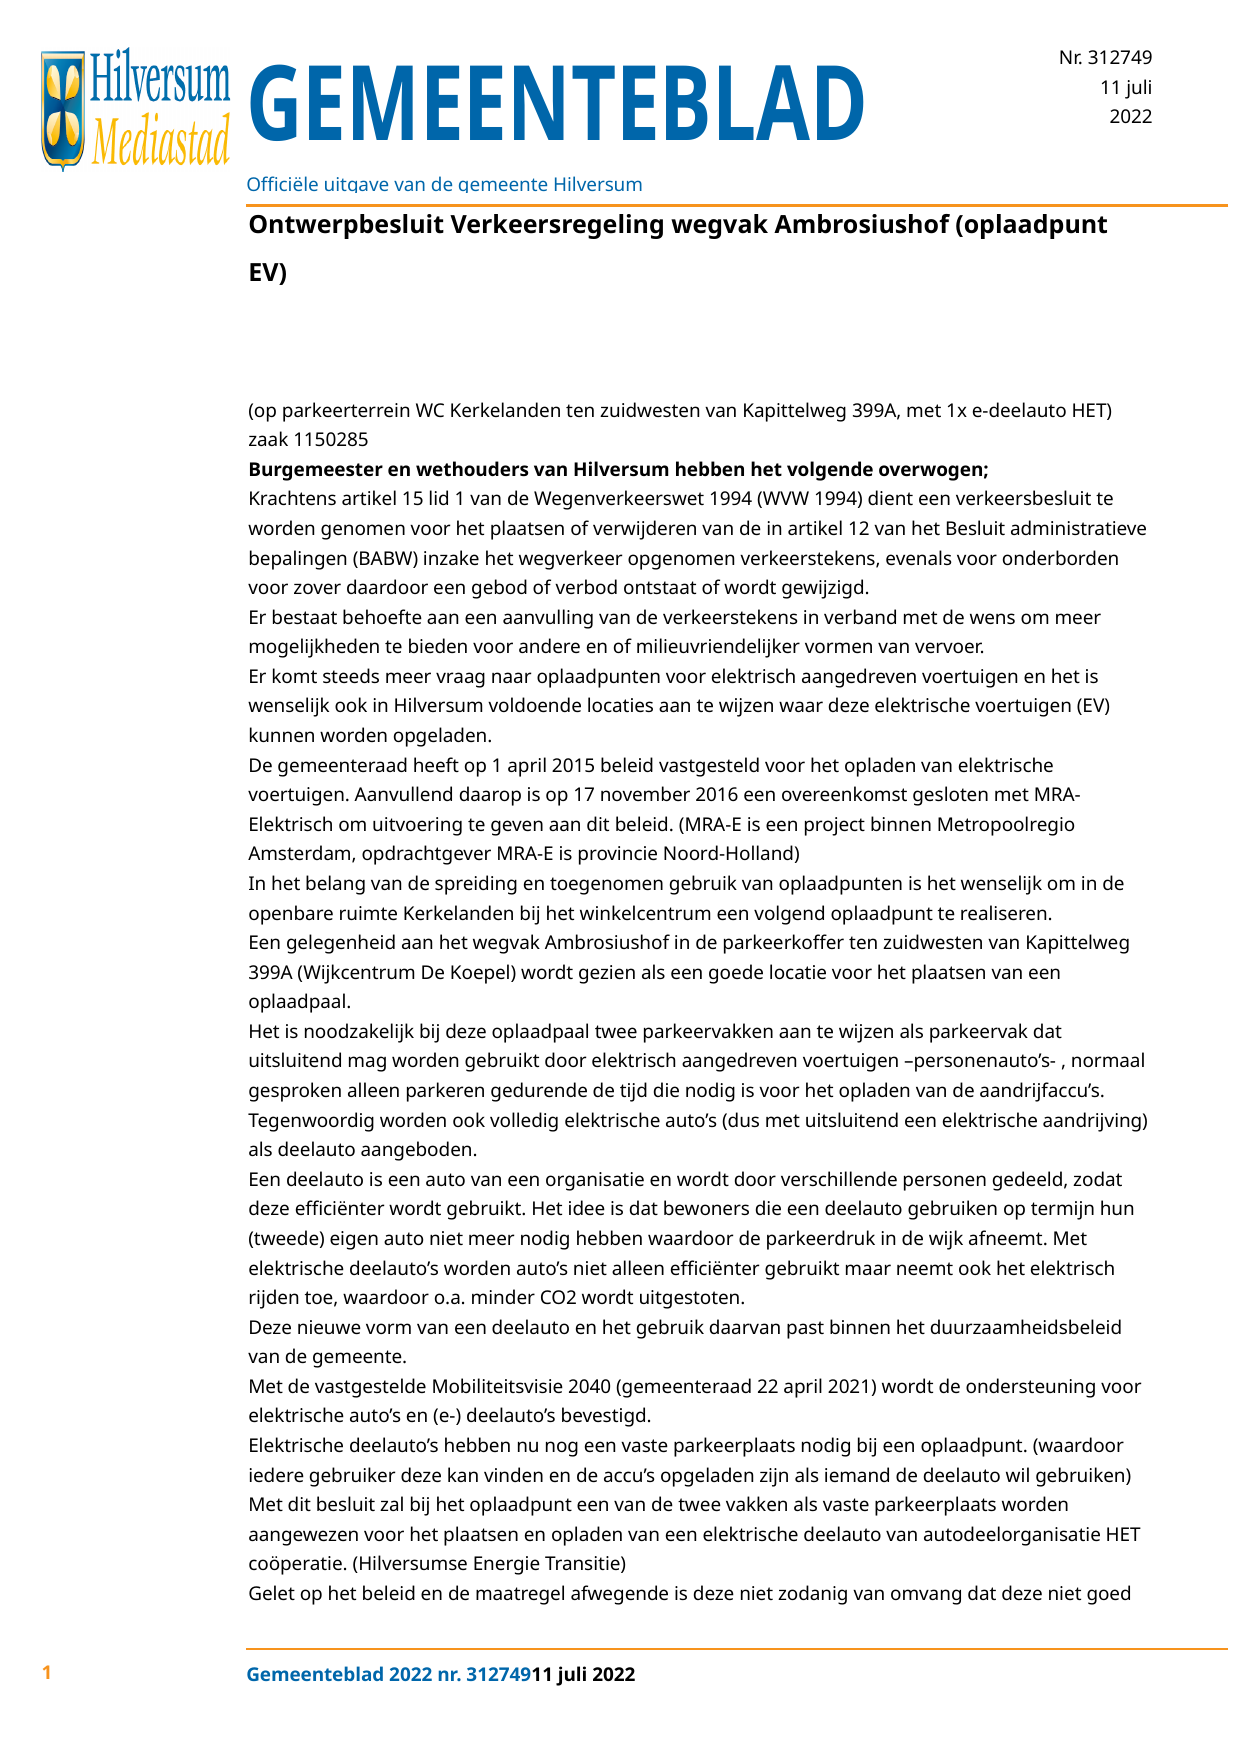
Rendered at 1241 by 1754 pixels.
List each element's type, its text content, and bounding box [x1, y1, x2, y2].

text Met dit besluit zal bij het oplaadpunt een van de twee vakken als vaste parkeerplaats worden aangewezen voor het plaatsen en opladen van een elektrische deelauto van autodeelorganisatie HET coöperatie. (Hilversumse Energie Transitie) [248, 1491, 1152, 1576]
text In het belang van de spreiding en toegenomen gebruik van oplaadpunten is het wenselijk om in de openbare ruimte Kerkelanden bij het winkelcentrum een volgend oplaadpunt te realiseren. [248, 870, 1152, 925]
text Deze nieuwe vorm van een deelauto en het gebruik daarvan past binnen het duurzaamheidsbeleid van de gemeente. [248, 1314, 1152, 1369]
text Krachtens artikel 15 lid 1 van de Wegenverkeerswet 1994 (WVW 1994) dient een verkeersbesluit te worden genomen voor het plaatsen of verwijderen van de in artikel 12 van het Besluit administratieve bepalingen (BABW) inzake het wegverkeer opgenomen verkeerstekens, evenals voor onderborden voor zover daardoor een gebod of verbod ontstaat of wordt gewijzigd. [248, 486, 1152, 600]
text Een deelauto is een auto van een organisatie en wordt door verschillende personen gedeeld, zodat deze efficiënter wordt gebruikt. Het idee is dat bewoners die een deelauto gebruiken op termijn hun (tweede) eigen auto niet meer nodig hebben waardoor de parkeerdruk in de wijk afneemt. Met elektrische deelauto’s worden auto’s niet alleen efficiënter gebruikt maar neemt ook het elektrisch rijden toe, waardoor o.a. minder CO2 wordt uitgestoten. [248, 1166, 1152, 1310]
text zaak 1150285 [248, 426, 1152, 452]
text (op parkeerterrein WC Kerkelanden ten zuidwesten van Kapittelweg 399A, met 1x e-deelauto HET) [248, 397, 1152, 422]
text Gelet op het beleid en de maatregel afwegende is deze niet zodanig van omvang dat deze niet goed [248, 1580, 1152, 1606]
text De gemeenteraad heeft op 1 april 2015 beleid vastgesteld voor het opladen van elektrische voertuigen. Aanvullend daarop is op 17 november 2016 een overeenkomst gesloten met MRA-Elektrisch om uitvoering te geven aan dit beleid. (MRA-E is een project binnen Metropoolregio Amsterdam, opdrachtgever MRA-E is provincie Noord-Holland) [248, 752, 1152, 866]
text Een gelegenheid aan het wegvak Ambrosiushof in de parkeerkoffer ten zuidwesten van Kapittelweg 399A (Wijkcentrum De Koepel) wordt gezien als een goede locatie voor het plaatsen van een oplaadpaal. [248, 929, 1152, 1014]
text Tegenwoordig worden ook volledig elektrische auto’s (dus met uitsluitend een elektrische aandrijving) als deelauto aangeboden. [248, 1107, 1152, 1162]
picture [41, 47, 231, 172]
text Er bestaat behoefte aan een aanvulling van de verkeerstekens in verband met de wens om meer mogelijkheden te bieden voor andere en of milieuvriendelijker vormen van vervoer. [248, 604, 1152, 659]
text Elektrische deelauto’s hebben nu nog een vaste parkeerplaats nodig bij een oplaadpunt. (waardoor iedere gebruiker deze kan vinden en de accu’s opgeladen zijn als iemand de deelauto wil gebruiken) [248, 1432, 1152, 1487]
text Ontwerpbesluit Verkeersregeling wegvak Ambrosiushof (oplaadpunt EV) [248, 207, 1152, 288]
text Het is noodzakelijk bij deze oplaadpaal twee parkeervakken aan te wijzen als parkeervak dat uitsluitend mag worden gebruikt door elektrisch aangedreven voertuigen –personenauto’s- , normaal gesproken alleen parkeren gedurende de tijd die nodig is voor het opladen van de aandrijfaccu’s. [248, 1018, 1152, 1103]
text Er komt steeds meer vraag naar oplaadpunten voor elektrisch aangedreven voertuigen en het is wenselijk ook in Hilversum voldoende locaties aan te wijzen waar deze elektrische voertuigen (EV) kunnen worden opgeladen. [248, 663, 1152, 748]
text Burgemeester en wethouders van Hilversum hebben het volgende overwogen; [248, 456, 1152, 482]
text Met de vastgestelde Mobiliteitsvisie 2040 (gemeenteraad 22 april 2021) wordt de ondersteuning voor elektrische auto’s en (e-) deelauto’s bevestigd. [248, 1373, 1152, 1428]
